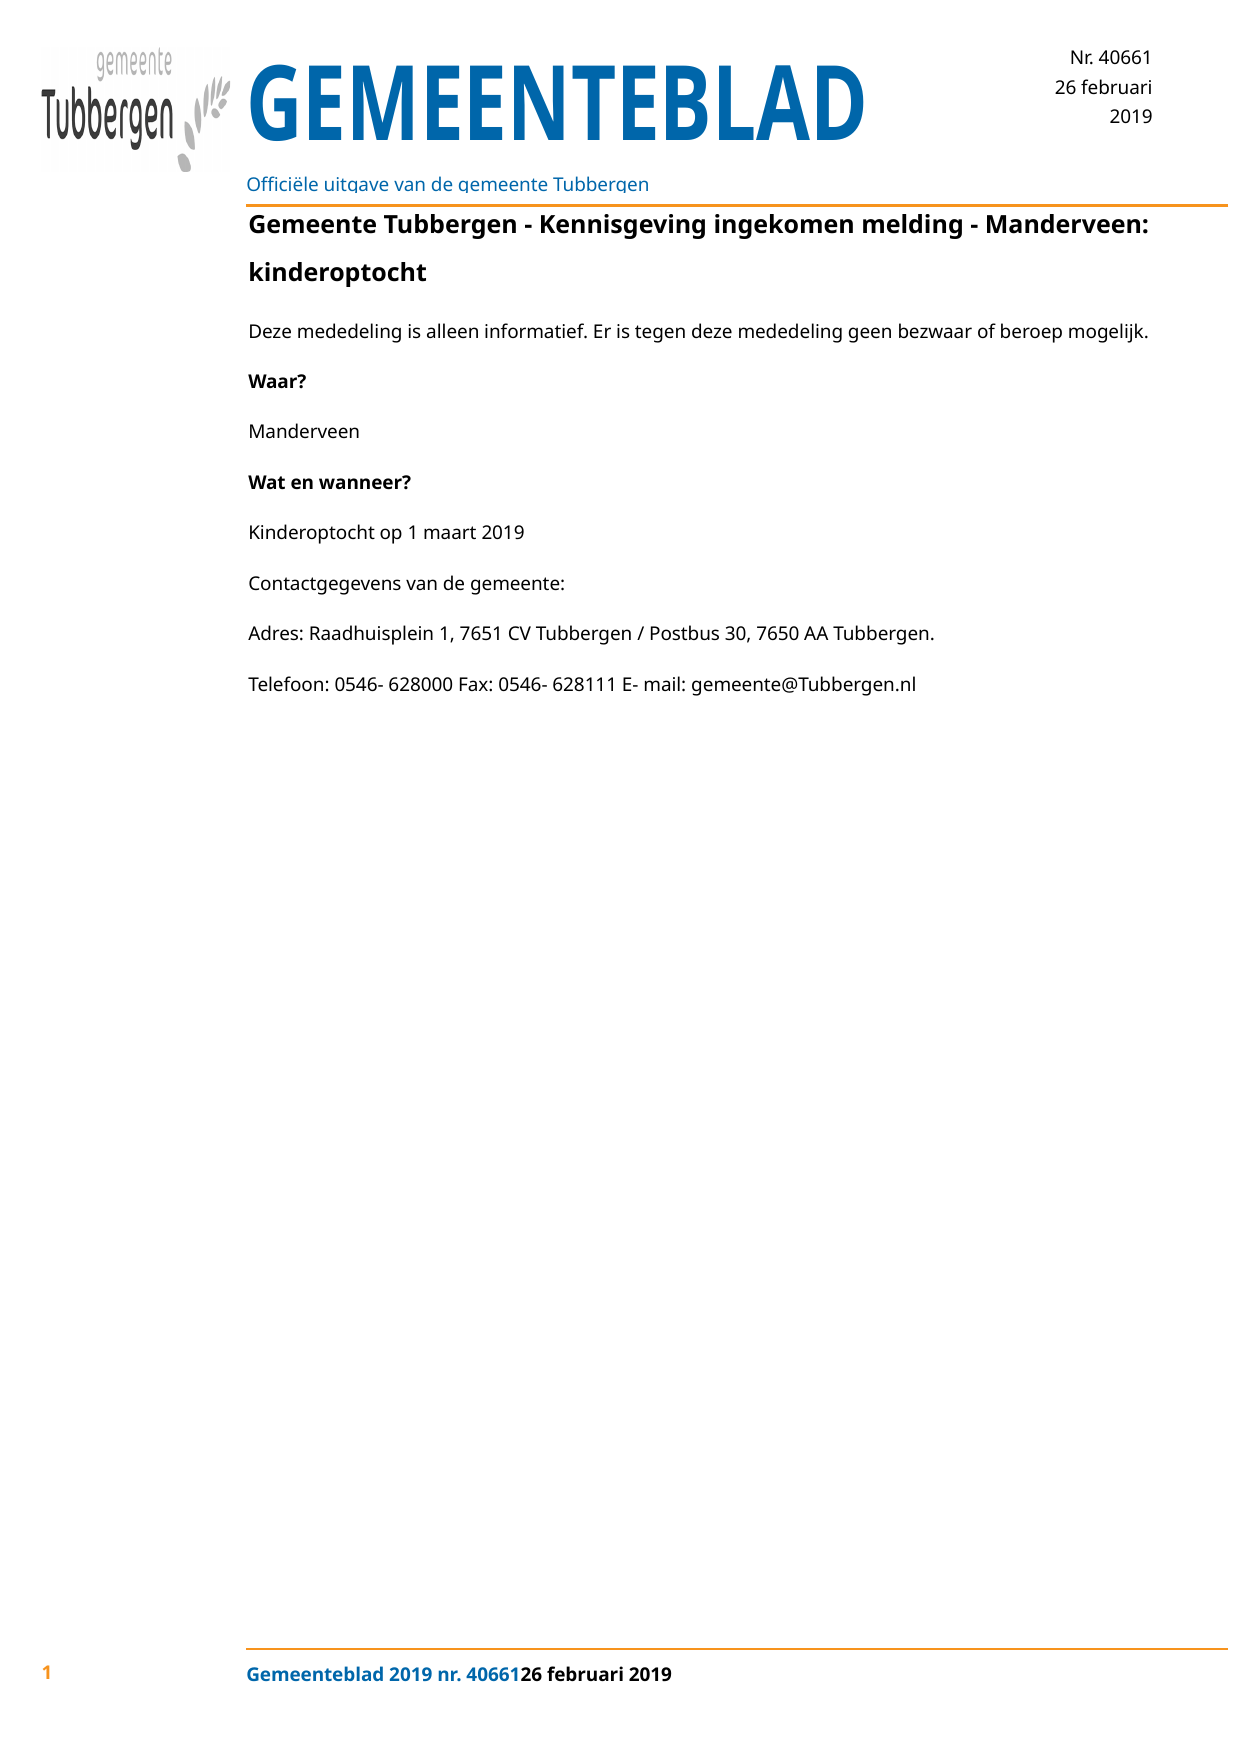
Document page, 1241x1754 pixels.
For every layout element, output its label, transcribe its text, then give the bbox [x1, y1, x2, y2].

text Kinderoptocht op 1 maart 2019 [248, 519, 1152, 545]
text Contactgegevens van de gemeente: [248, 570, 1152, 596]
text Deze mededeling is alleen informatief. Er is tegen deze mededeling geen bezwaar of beroep mogelijk. [248, 318, 1152, 344]
text Manderveen [248, 419, 1152, 444]
text Telefoon: 0546- 628000 Fax: 0546- 628111 E- mail: gemeente@Tubbergen.nl [248, 671, 1152, 697]
text Wat en wanneer? [248, 469, 1152, 495]
text Adres: Raadhuisplein 1, 7651 CV Tubbergen / Postbus 30, 7650 AA Tubbergen. [248, 620, 1152, 646]
text Waar? [248, 368, 1152, 394]
text Gemeente Tubbergen - Kennisgeving ingekomen melding - Manderveen: kinderoptocht [248, 207, 1152, 288]
picture [41, 47, 231, 172]
